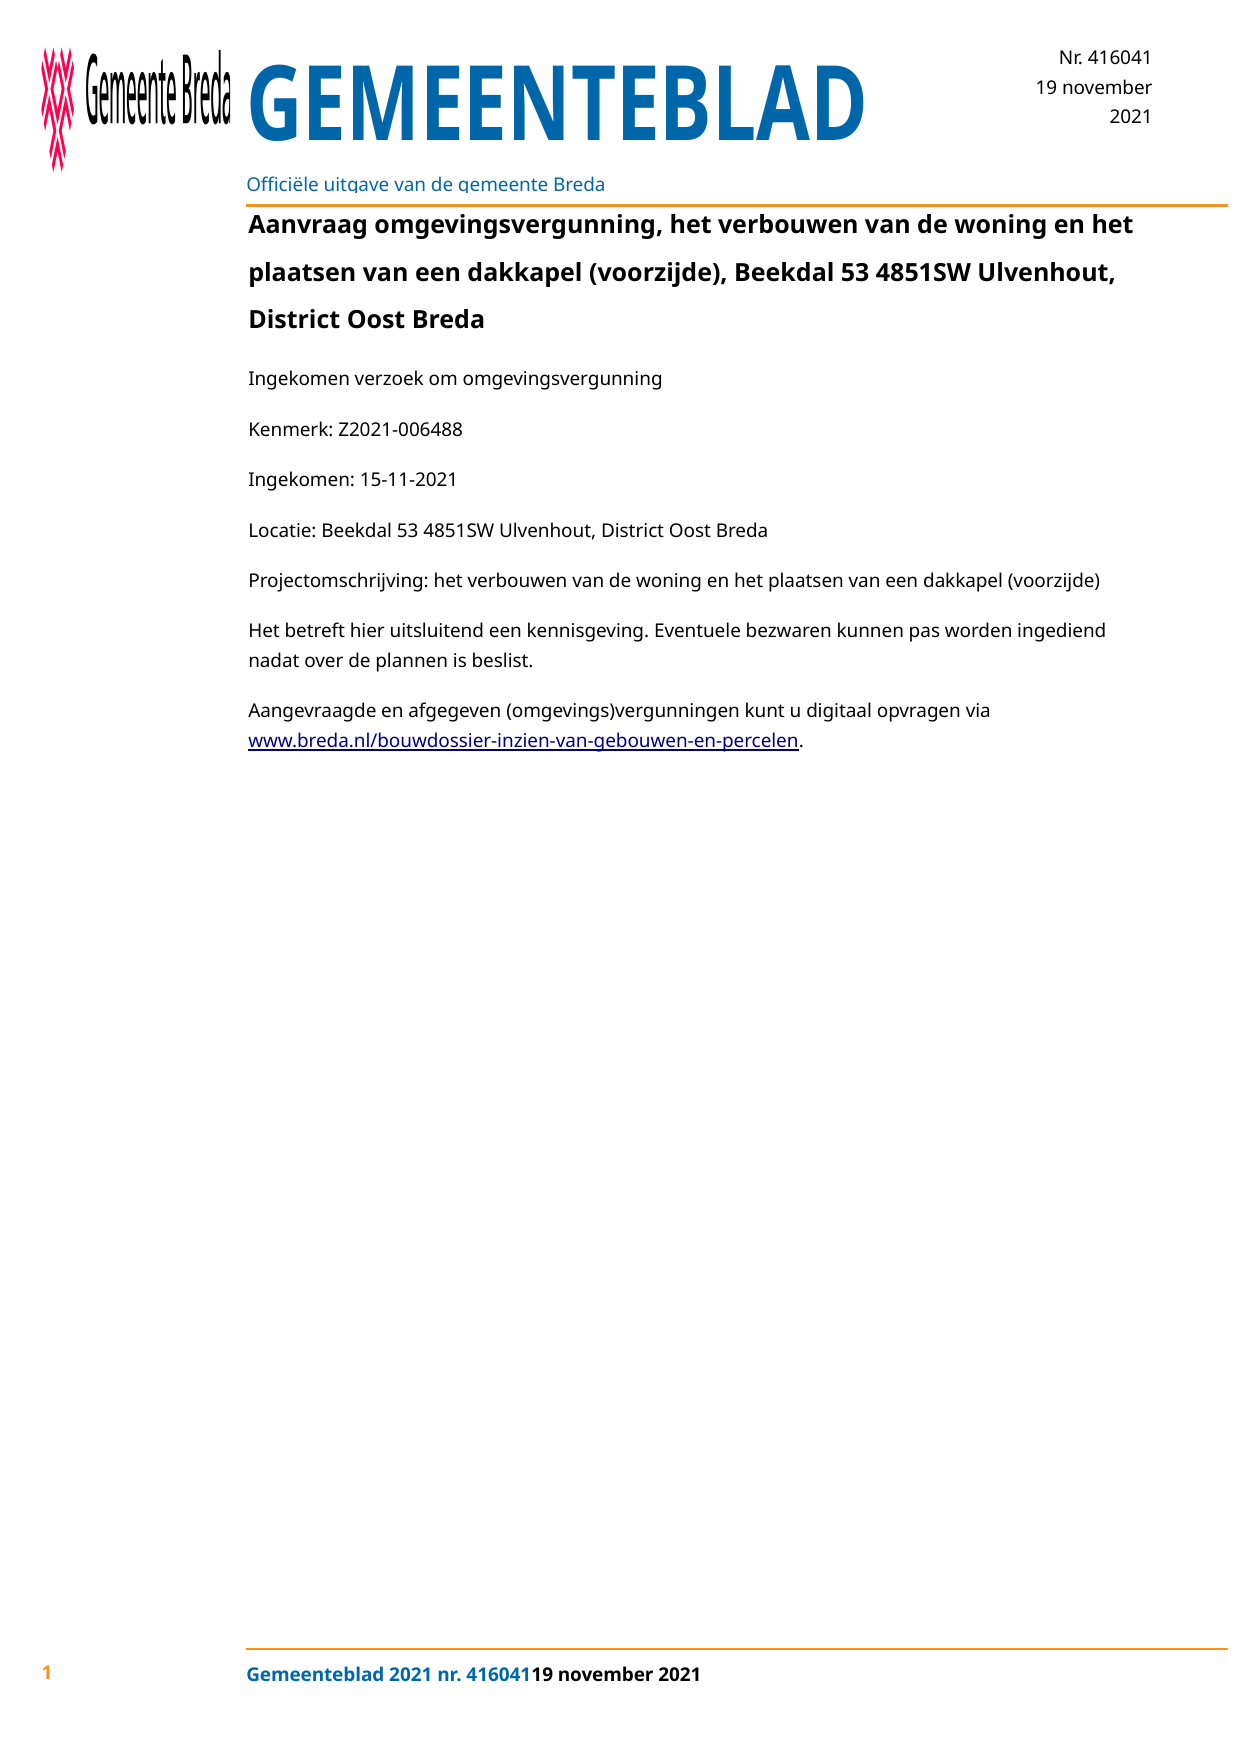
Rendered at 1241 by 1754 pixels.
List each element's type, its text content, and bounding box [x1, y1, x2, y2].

text Aangevraagde en afgegeven (omgevings)vergunningen kunt u digitaal opvragen via www.breda.nl/bouwdossier-inzien-van-gebouwen-en-percelen. [248, 698, 1152, 753]
text Projectomschrijving: het verbouwen van de woning en het plaatsen van een dakkapel (voorzijde) [248, 567, 1152, 593]
text Aanvraag omgevingsvergunning, het verbouwen van de woning en het plaatsen van een dakkapel (voorzijde), Beekdal 53 4851SW Ulvenhout, District Oost Breda [248, 207, 1152, 336]
text Kenmerk: Z2021-006488 [248, 416, 1152, 442]
text Het betreft hier uitsluitend een kennisgeving. Eventuele bezwaren kunnen pas worden ingediend nadat over de plannen is beslist. [248, 618, 1152, 673]
text Ingekomen verzoek om omgevingsvergunning [248, 366, 1152, 391]
picture [41, 47, 231, 172]
text Ingekomen: 15-11-2021 [248, 466, 1152, 492]
text Locatie: Beekdal 53 4851SW Ulvenhout, District Oost Breda [248, 517, 1152, 542]
